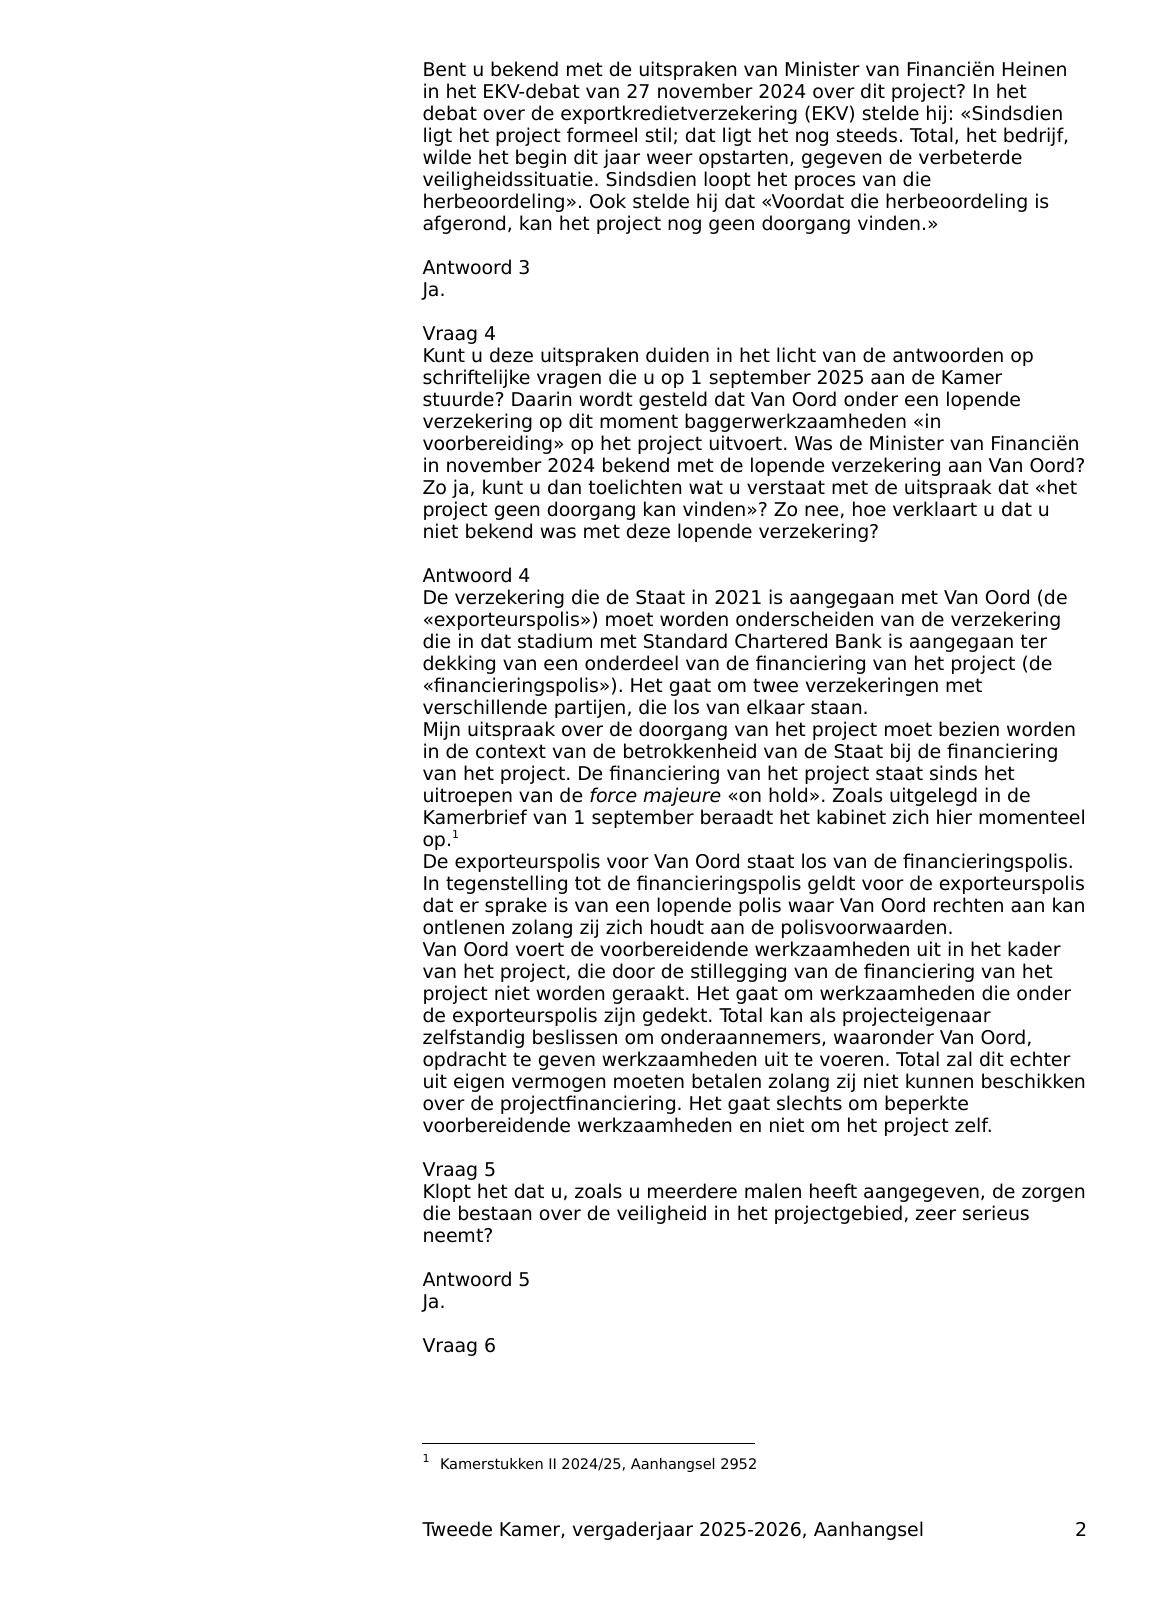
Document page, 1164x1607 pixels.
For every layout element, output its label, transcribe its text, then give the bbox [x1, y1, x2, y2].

text Vraag 4 [422, 323, 1087, 345]
text Klopt het dat u, zoals u meerdere malen heeft aangegeven, de zorgen die bestaan over de veiligheid in het projectgebied, zeer serieus neemt? [422, 1181, 1087, 1247]
text Mijn uitspraak over de doorgang van het project moet bezien worden in de context van de betrokkenheid van de Staat bij de financiering van het project. De financiering van het project staat sinds het uitroepen van de force majeure «on hold». Zoals uitgelegd in de Kamerbrief van 1 september beraadt het kabinet zich hier momenteel op. [422, 719, 1087, 851]
text Kunt u deze uitspraken duiden in het licht van de antwoorden op schriftelijke vragen die u op 1 september 2025 aan de Kamer stuurde? Daarin wordt gesteld dat Van Oord onder een lopende verzekering op dit moment baggerwerkzaamheden «in voorbereiding» op het project uitvoert. Was de Minister van Financiën in november 2024 bekend met de lopende verzekering aan Van Oord? Zo ja, kunt u dan toelichten wat u verstaat met de uitspraak dat «het project geen doorgang kan vinden»? Zo nee, hoe verklaart u dat u niet bekend was met deze lopende verzekering? [422, 345, 1087, 543]
text Bent u bekend met de uitspraken van Minister van Financiën Heinen in het EKV-debat van 27 november 2024 over dit project? In het debat over de exportkredietverzekering (EKV) stelde hij: «Sindsdien ligt het project formeel stil; dat ligt het nog steeds. Total, het bedrijf, wilde het begin dit jaar weer opstarten, gegeven de verbeterde veiligheidssituatie. Sindsdien loopt het proces van die herbeoordeling». Ook stelde hij dat «Voordat die herbeoordeling is afgerond, kan het project nog geen doorgang vinden.» [422, 59, 1087, 235]
text Kamerstukken II 2024/25, Aanhangsel 2952 [422, 1452, 1087, 1474]
text Vraag 5 [422, 1159, 1087, 1181]
text De exporteurspolis voor Van Oord staat los van de financieringspolis. In tegenstelling tot de financieringspolis geldt voor de exporteurspolis dat er sprake is van een lopende polis waar Van Oord rechten aan kan ontlenen zolang zij zich houdt aan de polisvoorwaarden. [422, 851, 1087, 939]
text Vraag 6 [422, 1335, 1087, 1357]
text Van Oord voert de voorbereidende werkzaamheden uit in het kader van het project, die door de stillegging van de financiering van het project niet worden geraakt. Het gaat om werkzaamheden die onder de exporteurspolis zijn gedekt. Total kan als projecteigenaar zelfstandig beslissen om onderaannemers, waaronder Van Oord, opdracht te geven werkzaamheden uit te voeren. Total zal dit echter uit eigen vermogen moeten betalen zolang zij niet kunnen beschikken over de projectfinanciering. Het gaat slechts om beperkte voorbereidende werkzaamheden en niet om het project zelf. [422, 939, 1087, 1137]
text Antwoord 5 [422, 1269, 1087, 1291]
text Antwoord 3 [422, 257, 1087, 279]
text Ja. [422, 1291, 1087, 1313]
text Ja. [422, 279, 1087, 301]
text Antwoord 4 [422, 565, 1087, 587]
text De verzekering die de Staat in 2021 is aangegaan met Van Oord (de «exporteurspolis») moet worden onderscheiden van de verzekering die in dat stadium met Standard Chartered Bank is aangegaan ter dekking van een onderdeel van de financiering van het project (de «financieringspolis»). Het gaat om twee verzekeringen met verschillende partijen, die los van elkaar staan. [422, 587, 1087, 719]
